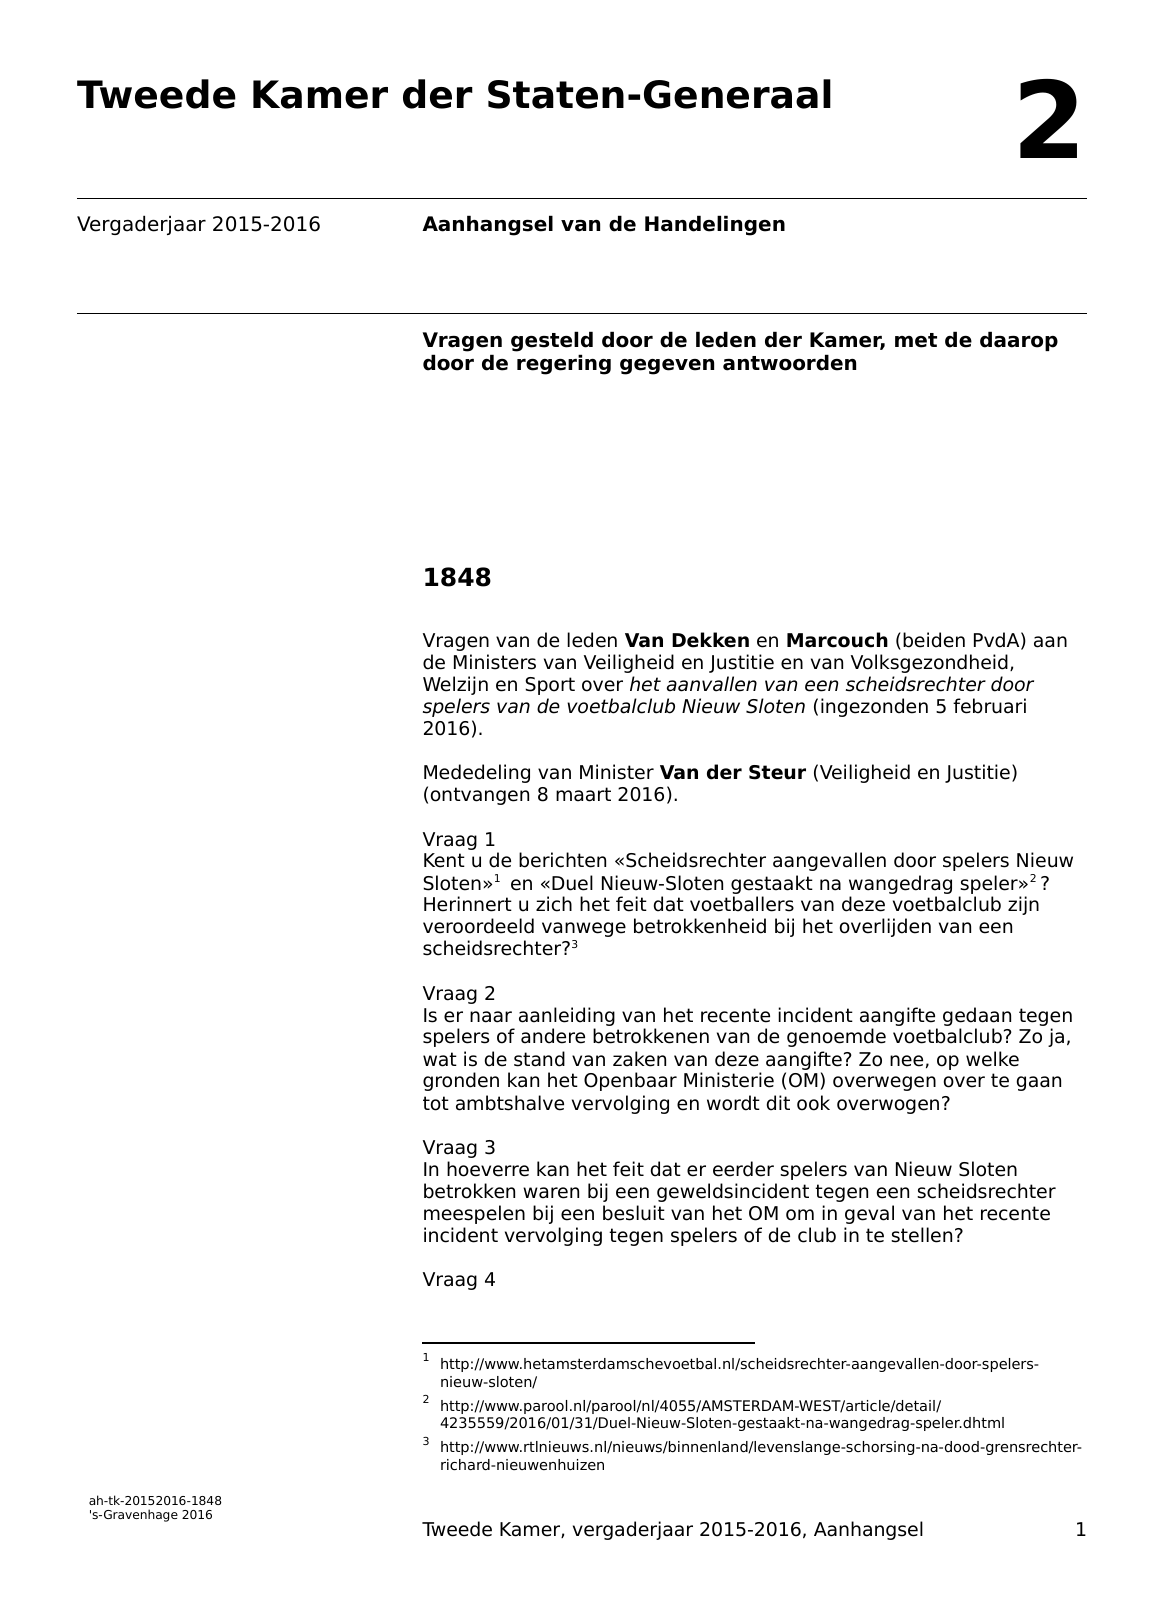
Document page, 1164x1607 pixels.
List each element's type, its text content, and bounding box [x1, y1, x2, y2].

table_header 2 [886, 59, 1087, 198]
table_cell Vragen gesteld door de leden der Kamer, met de daarop door de regering gegeven antwoorden [422, 314, 1087, 375]
text http://www.hetamsterdamschevoetbal.nl/scheidsrechter-aangevallen-door-spelers-nieuw-sloten/ [422, 1352, 1087, 1391]
text In hoeverre kan het feit dat er eerder spelers van Nieuw Sloten betrokken waren bij een geweldsincident tegen een scheidsrechter meespelen bij een besluit van het OM om in geval van het recente incident vervolging tegen spelers of de club in te stellen? [422, 1158, 1087, 1246]
text Kent u de berichten «Scheidsrechter aangevallen door spelers Nieuw Sloten» en «Duel Nieuw-Sloten gestaakt na wangedrag speler»? Herinnert u zich het feit dat voetballers van deze voetbalclub zijn veroordeeld vanwege betrokkenheid bij het overlijden van een scheidsrechter? [422, 850, 1087, 960]
table_cell [77, 314, 422, 375]
text Mededeling van Minister Van der Steur (Veiligheid en Justitie) (ontvangen 8 maart 2016). [422, 762, 1087, 806]
table_cell Vergaderjaar 2015-2016 [77, 199, 422, 313]
text Vraag 4 [422, 1269, 1087, 1291]
table_cell Aanhangsel van de Handelingen [422, 199, 1087, 313]
text 1848 [422, 563, 1087, 592]
text http://www.parool.nl/parool/nl/4055/AMSTERDAM-WEST/article/detail/4235559/2016/01/31/Duel-Nieuw-Sloten-gestaakt-na-wangedrag-speler.dhtml [422, 1393, 1087, 1432]
text Vraag 2 [422, 982, 1087, 1004]
table_header Tweede Kamer der Staten-Generaal [77, 59, 886, 198]
text Vraag 1 [422, 828, 1087, 850]
text Vragen van de leden Van Dekken en Marcouch (beiden PvdA) aan de Ministers van Veiligheid en Justitie en van Volksgezondheid, Welzijn en Sport over het aanvallen van een scheidsrechter door spelers van de voetbalclub Nieuw Sloten (ingezonden 5 februari 2016). [422, 630, 1087, 740]
text 's-Gravenhage 2016 [88, 1508, 323, 1522]
text Vraag 3 [422, 1137, 1087, 1158]
text http://www.rtlnieuws.nl/nieuws/binnenland/levenslange-schorsing-na-dood-grensrechter-richard-nieuwenhuizen [422, 1435, 1087, 1474]
text Is er naar aanleiding van het recente incident aangifte gedaan tegen spelers of andere betrokkenen van de genoemde voetbalclub? Zo ja, wat is de stand van zaken van deze aangifte? Zo nee, op welke gronden kan het Openbaar Ministerie (OM) overwegen over te gaan tot ambtshalve vervolging en wordt dit ook overwogen? [422, 1004, 1087, 1114]
text ah-tk-20152016-1848 [88, 1494, 323, 1508]
